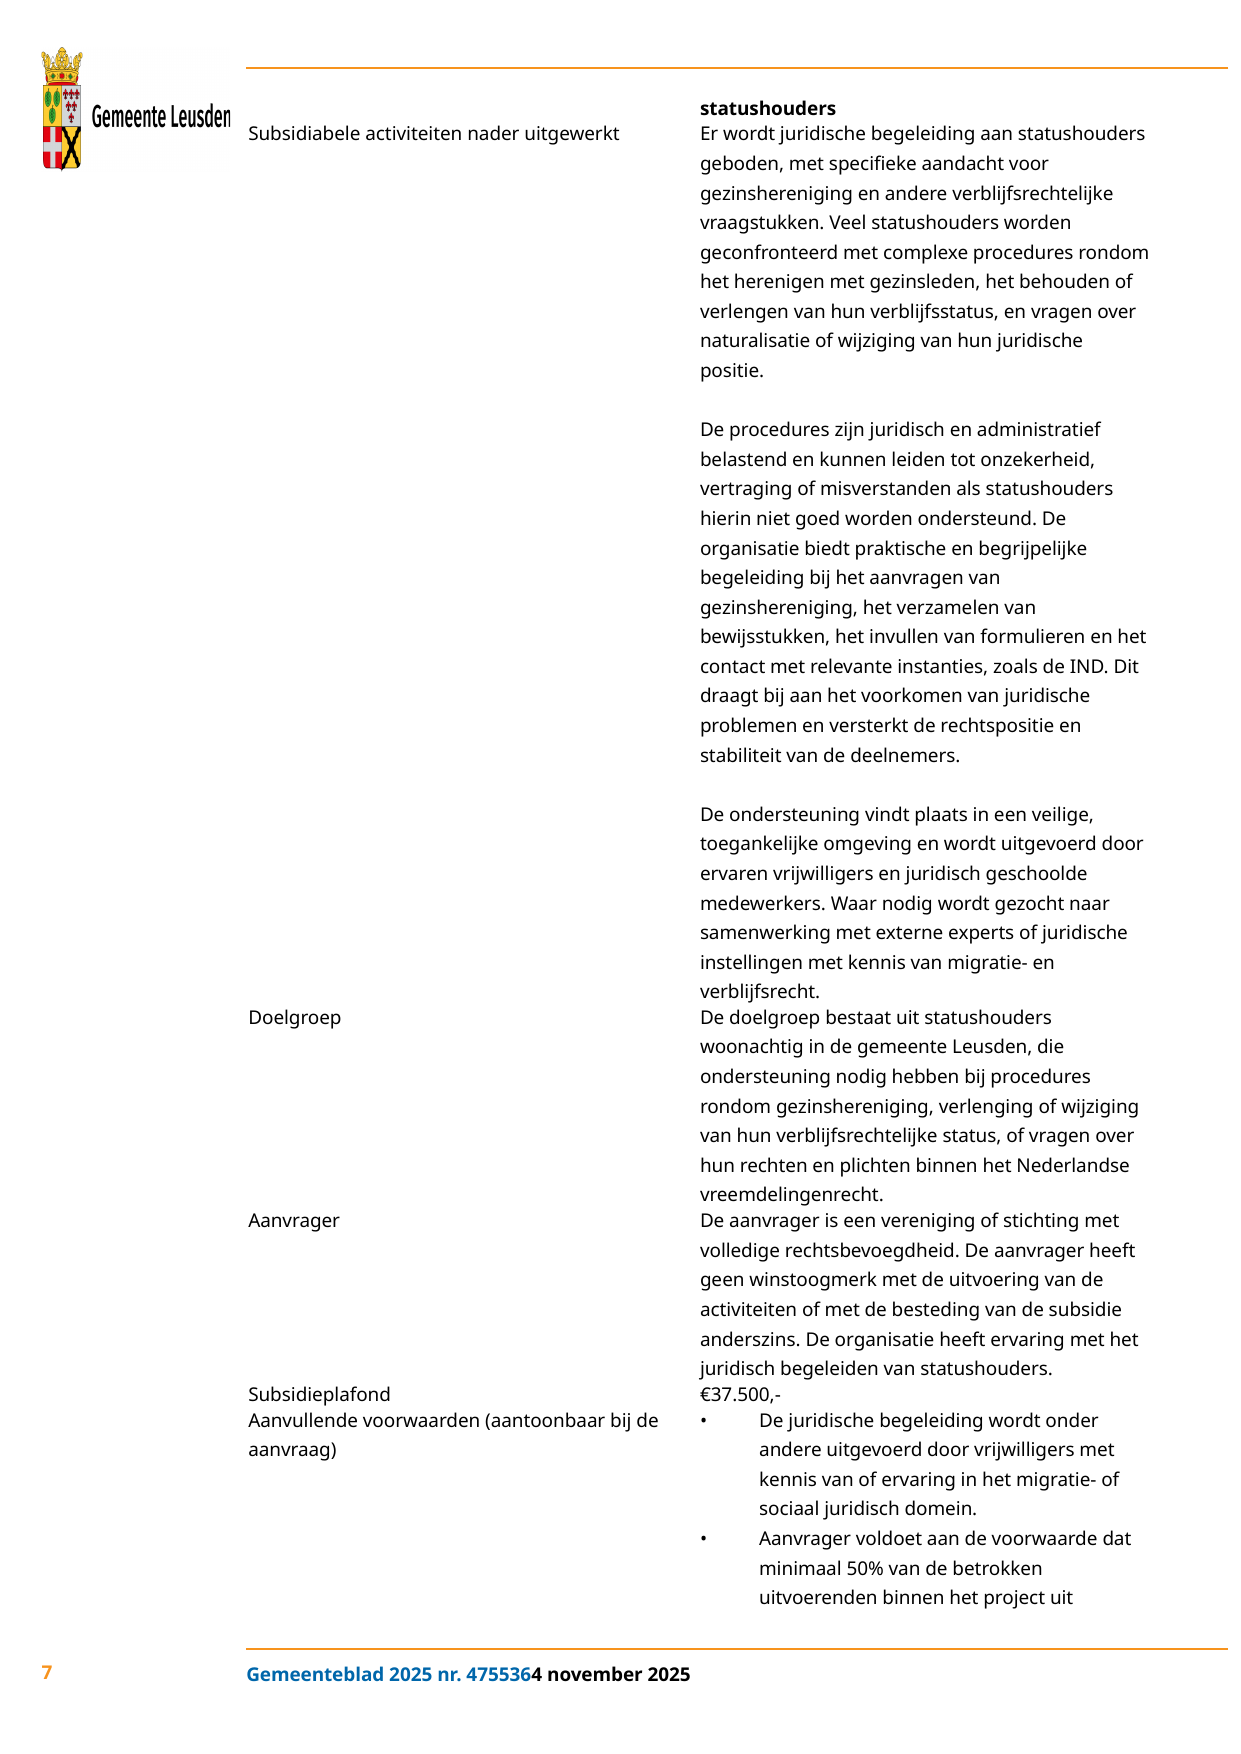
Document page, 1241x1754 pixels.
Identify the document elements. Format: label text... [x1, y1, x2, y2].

table_cell De doelgroep bestaat uit statushouders woonachtig in de gemeente Leusden, die ondersteuning nodig hebben bij procedures rondom gezinshereniging, verlenging of wijziging van hun verblijfsrechtelijke status, of vragen over hun rechten en plichten binnen het Nederlandse vreemdelingenrecht. [700, 1004, 1152, 1207]
table_cell Aanvullende voorwaarden (aantoonbaar bij de aanvraag) [248, 1407, 700, 1610]
table_cell Doelgroep [248, 1004, 700, 1207]
table_header [248, 95, 700, 121]
table_cell Subsidieplafond [248, 1381, 700, 1407]
table_cell De juridische begeleiding wordt onder andere uitgevoerd door vrijwilligers met kennis van of ervaring in het migratie- of sociaal juridisch domein. Aanvrager voldoet aan de voorwaarde dat minimaal 50% van de betrokken uitvoerenden binnen het project uit [700, 1407, 1152, 1610]
table_header statushouders [700, 95, 1152, 121]
table_cell Er wordt juridische begeleiding aan statushouders geboden, met specifieke aandacht voor gezinshereniging en andere verblijfsrechtelijke vraagstukken. Veel statushouders worden geconfronteerd met complexe procedures rondom het herenigen met gezinsleden, het behouden of verlengen van hun verblijfsstatus, en vragen over naturalisatie of wijziging van hun juridische positie. De procedures zijn juridisch en administratief belastend en kunnen leiden tot onzekerheid, vertraging of misverstanden als statushouders hierin niet goed worden ondersteund. De organisatie biedt praktische en begrijpelijke begeleiding bij het aanvragen van gezinshereniging, het verzamelen van bewijsstukken, het invullen van formulieren en het contact met relevante instanties, zoals de IND. Dit draagt bij aan het voorkomen van juridische problemen en versterkt de rechtspositie en stabiliteit van de deelnemers. De ondersteuning vindt plaats in een veilige, toegankelijke omgeving en wordt uitgevoerd door ervaren vrijwilligers en juridisch geschoolde medewerkers. Waar nodig wordt gezocht naar samenwerking met externe experts of juridische instellingen met kennis van migratie- en verblijfsrecht. [700, 121, 1152, 1004]
picture [41, 47, 231, 172]
table_cell De aanvrager is een vereniging of stichting met volledige rechtsbevoegdheid. De aanvrager heeft geen winstoogmerk met de uitvoering van de activiteiten of met de besteding van de subsidie anderszins. De organisatie heeft ervaring met het juridisch begeleiden van statushouders. [700, 1208, 1152, 1381]
table_cell Subsidiabele activiteiten nader uitgewerkt [248, 121, 700, 1004]
table_cell €37.500,- [700, 1381, 1152, 1407]
table_cell Aanvrager [248, 1208, 700, 1381]
